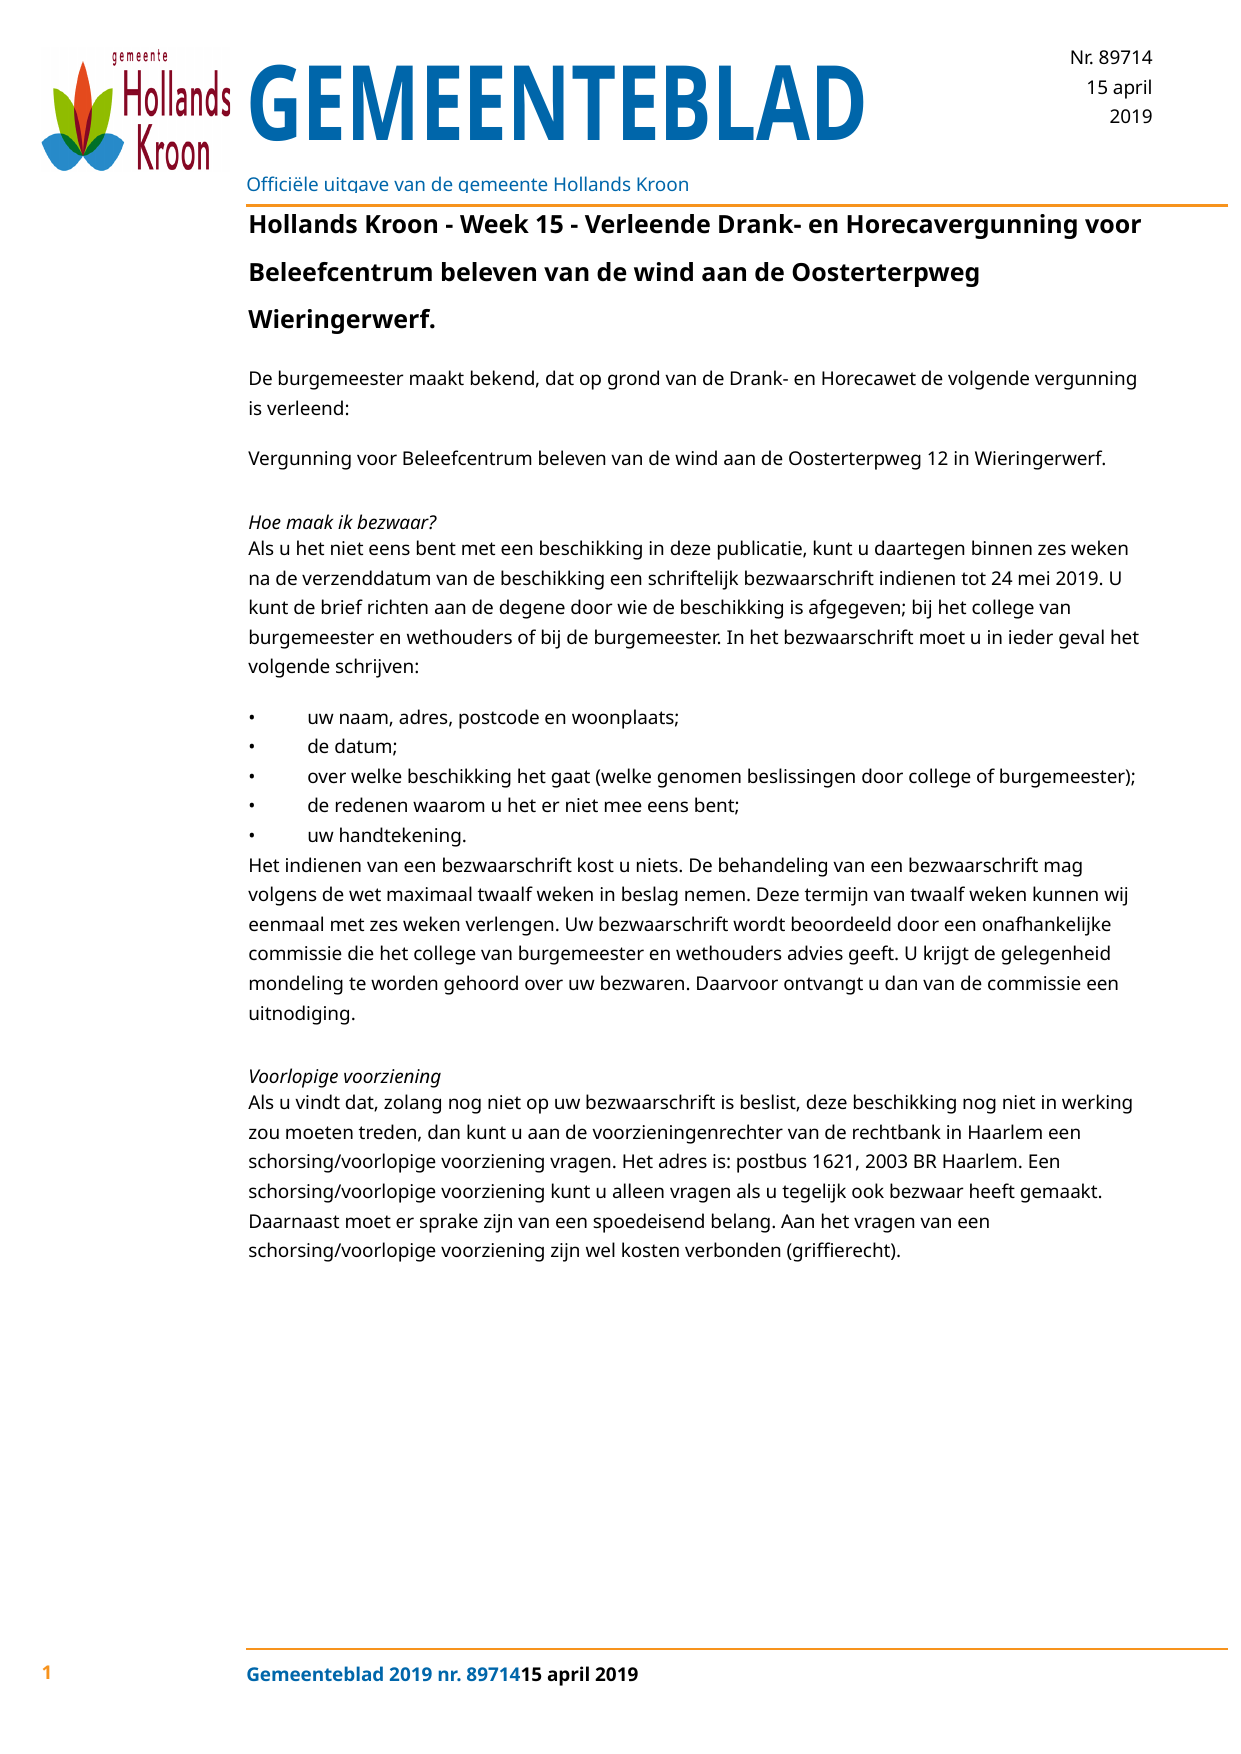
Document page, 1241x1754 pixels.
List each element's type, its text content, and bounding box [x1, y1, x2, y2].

picture [41, 47, 231, 172]
text Voorlopige voorziening [248, 1064, 1152, 1089]
list de redenen waarom u het er niet mee eens bent; [248, 793, 1152, 818]
text Hoe maak ik bezwaar? [248, 509, 1152, 535]
text Vergunning voor Beleefcentrum beleven van de wind aan de Oosterterpweg 12 in Wieringerwerf. [248, 446, 1152, 471]
list uw handtekening. [248, 822, 1152, 848]
text Als u vindt dat, zolang nog niet op uw bezwaarschrift is beslist, deze beschikking nog niet in werking zou moeten treden, dan kunt u aan de voorzieningenrechter van de rechtbank in Haarlem een schorsing/voorlopige voorziening vragen. Het adres is: postbus 1621, 2003 BR Haarlem. Een schorsing/voorlopige voorziening kunt u alleen vragen als u tegelijk ook bezwaar heeft gemaakt. Daarnaast moet er sprake zijn van een spoedeisend belang. Aan het vragen van een schorsing/voorlopige voorziening zijn wel kosten verbonden (griffierecht). [248, 1089, 1152, 1263]
text De burgemeester maakt bekend, dat op grond van de Drank- en Horecawet de volgende vergunning is verleend: [248, 366, 1152, 421]
text Als u het niet eens bent met een beschikking in deze publicatie, kunt u daartegen binnen zes weken na de verzenddatum van de beschikking een schriftelijk bezwaarschrift indienen tot 24 mei 2019. U kunt de brief richten aan de degene door wie de beschikking is afgegeven; bij het college van burgemeester en wethouders of bij de burgemeester. In het bezwaarschrift moet u in ieder geval het volgende schrijven: [248, 535, 1152, 679]
text Hollands Kroon - Week 15 - Verleende Drank- en Horecavergunning voor Beleefcentrum beleven van de wind aan de Oosterterpweg Wieringerwerf. [248, 207, 1152, 336]
list uw naam, adres, postcode en woonplaats; [248, 704, 1152, 730]
text Het indienen van een bezwaarschrift kost u niets. De behandeling van een bezwaarschrift mag volgens de wet maximaal twaalf weken in beslag nemen. Deze termijn van twaalf weken kunnen wij eenmaal met zes weken verlengen. Uw bezwaarschrift wordt beoordeeld door een onafhankelijke commissie die het college van burgemeester en wethouders advies geeft. U krijgt de gelegenheid mondeling te worden gehoord over uw bezwaren. Daarvoor ontvangt u dan van de commissie een uitnodiging. [248, 852, 1152, 1026]
list de datum; [248, 733, 1152, 759]
list over welke beschikking het gaat (welke genomen beslissingen door college of burgemeester); [248, 763, 1152, 789]
